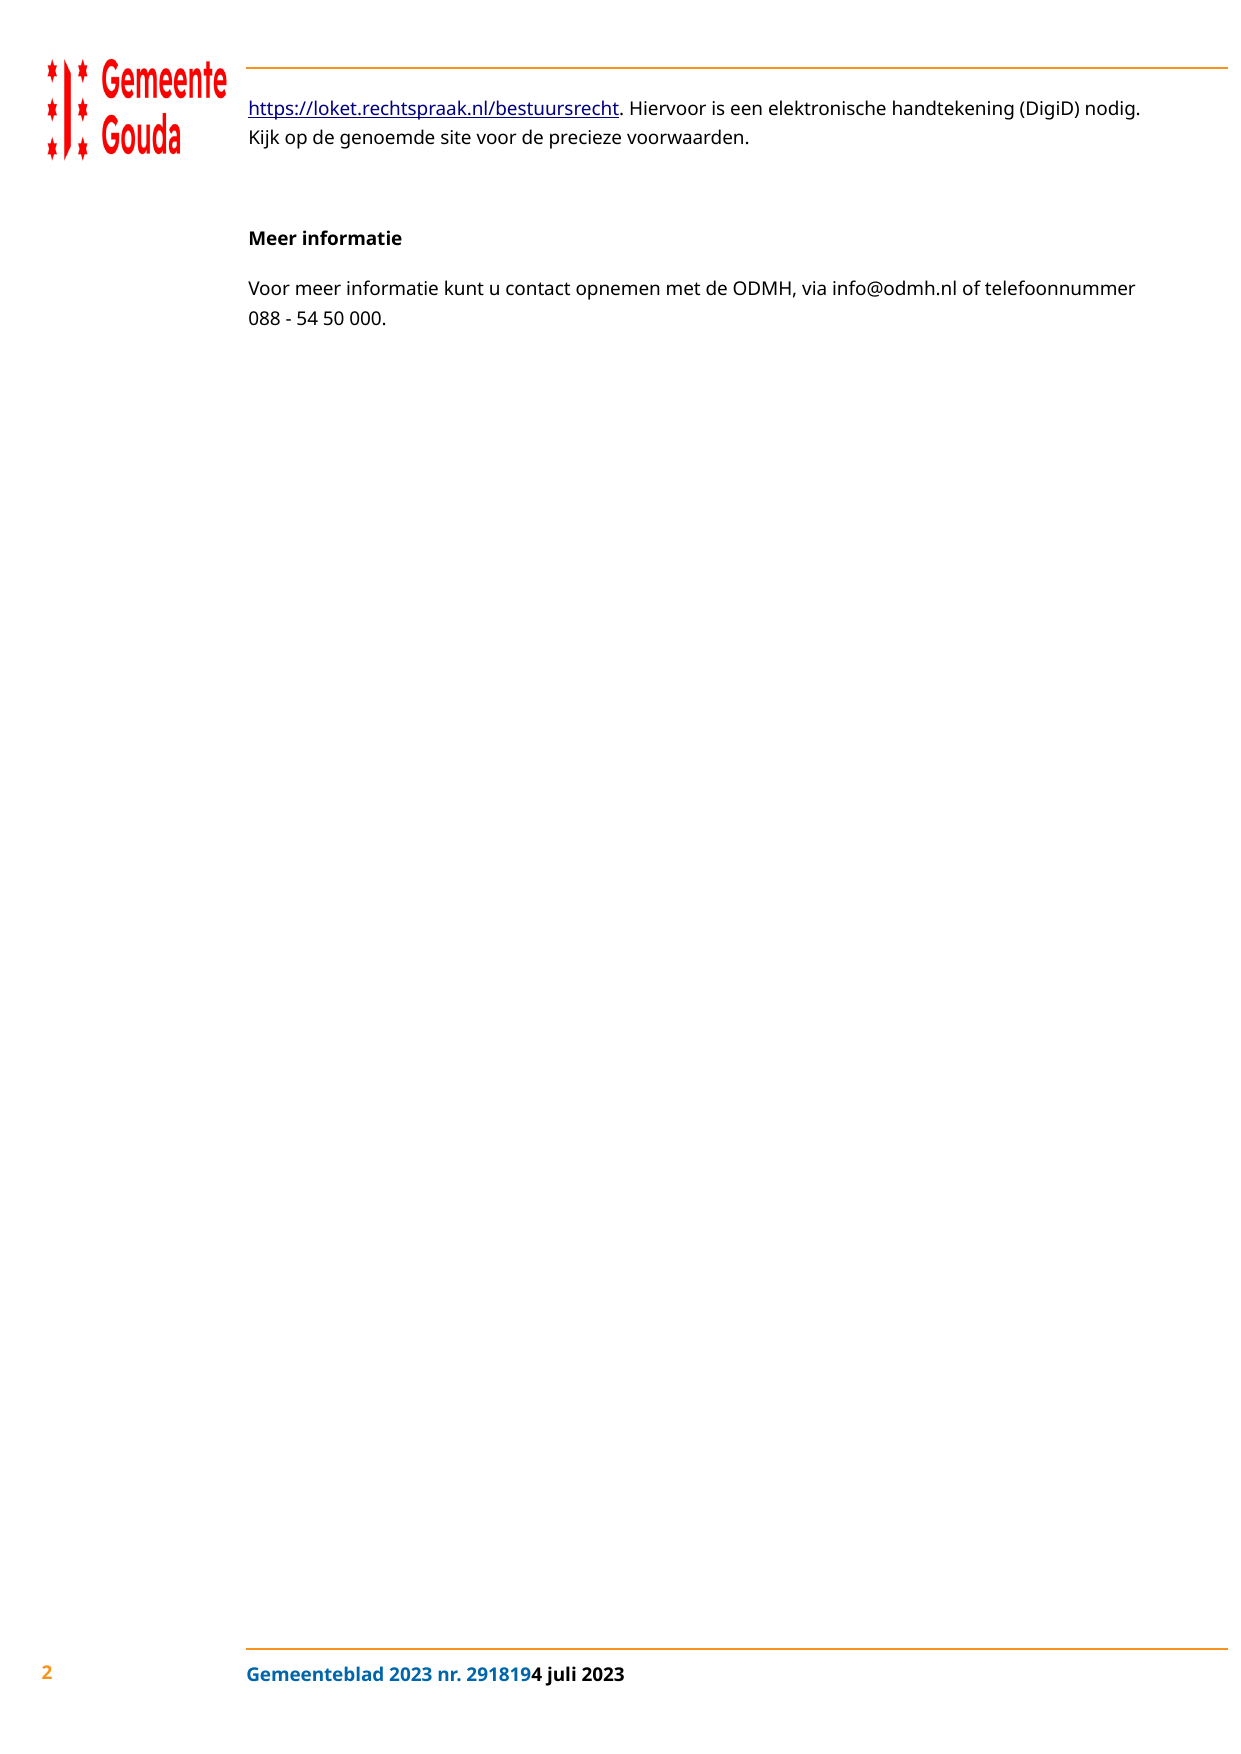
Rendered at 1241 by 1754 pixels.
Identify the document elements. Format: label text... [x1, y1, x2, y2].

text Voor meer informatie kunt u contact opnemen met de ODMH, via info@odmh.nl of telefoonnummer 088 - 54 50 000. [248, 276, 1152, 331]
text https://loket.rechtspraak.nl/bestuursrecht. Hiervoor is een elektronische handtekening (DigiD) nodig. Kijk op de genoemde site voor de precieze voorwaarden. [248, 95, 1152, 150]
text Meer informatie [248, 225, 1152, 251]
picture [41, 47, 231, 172]
